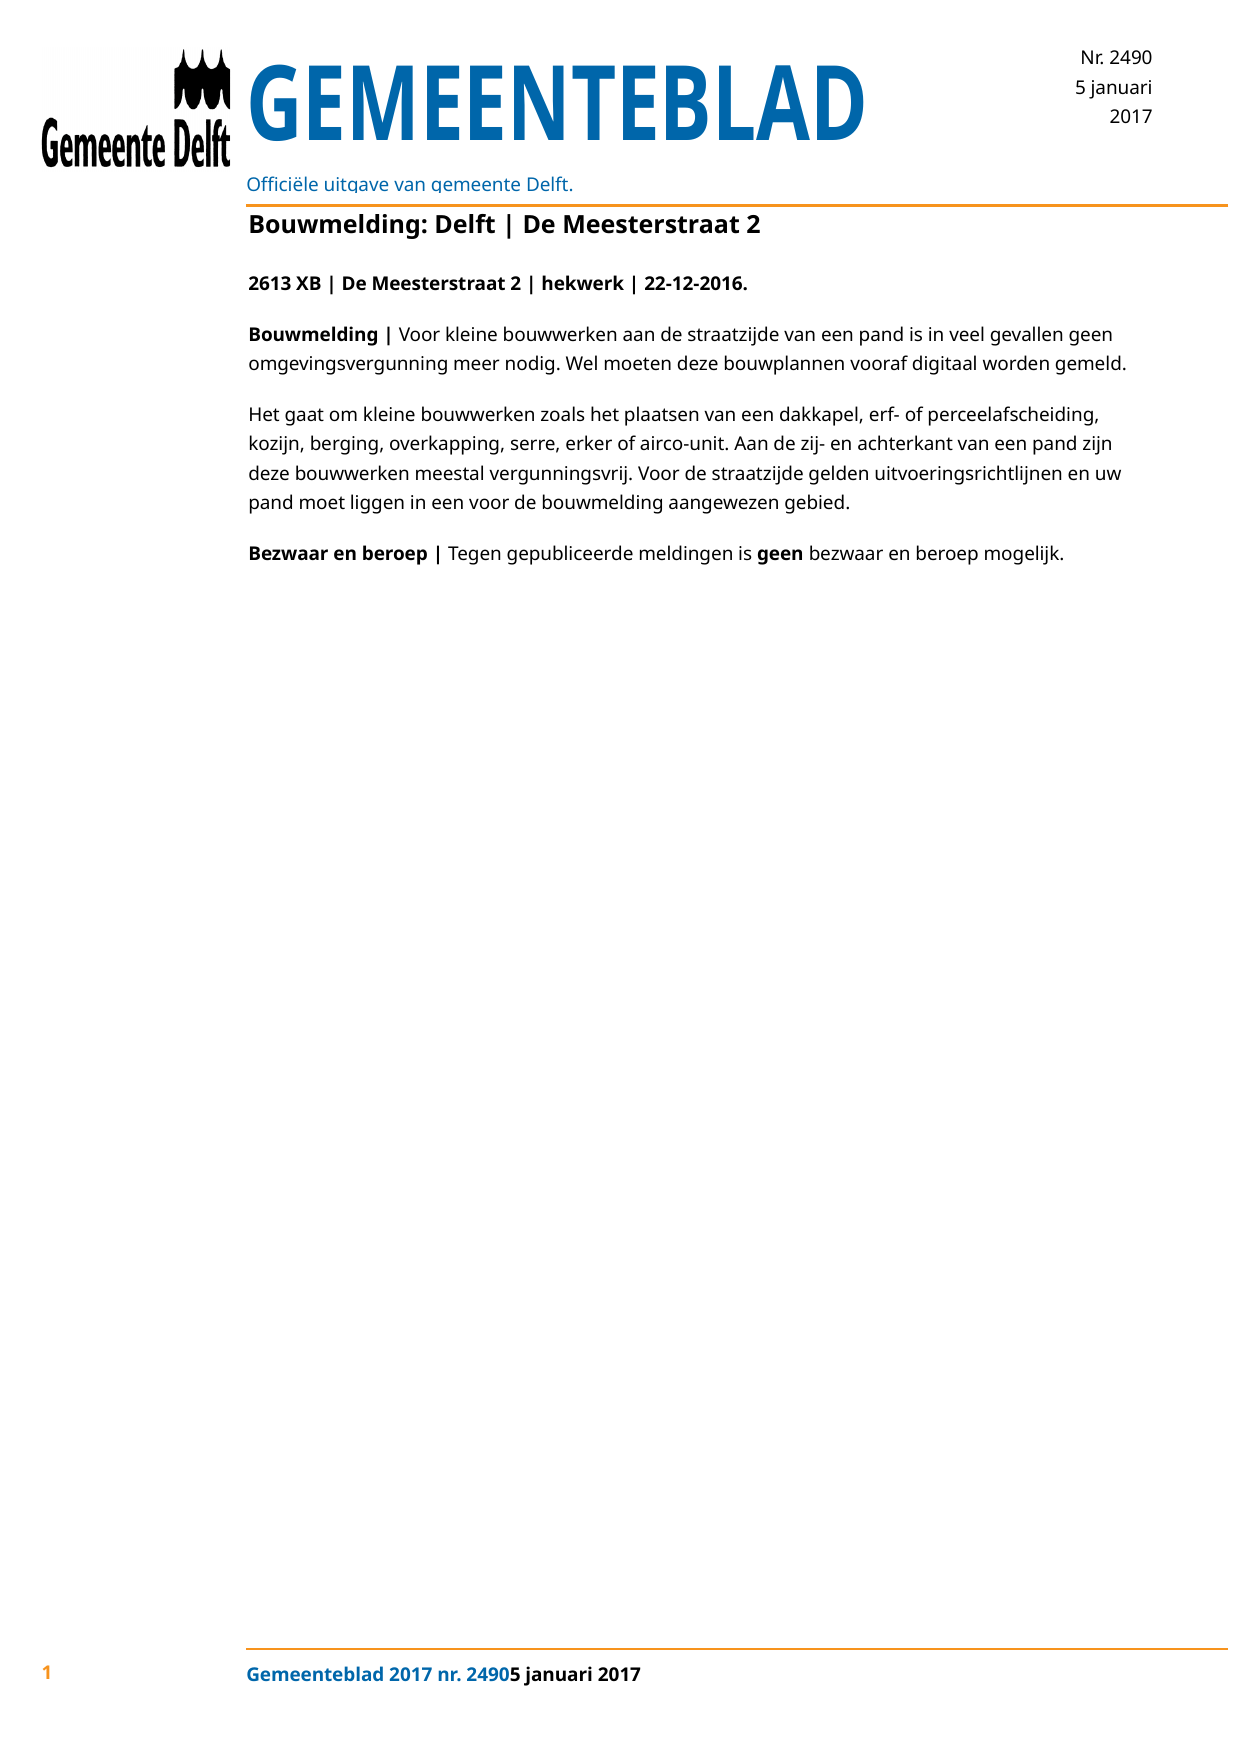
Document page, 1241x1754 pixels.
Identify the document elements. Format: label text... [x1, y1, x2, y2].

text Bezwaar en beroep | Tegen gepubliceerde meldingen is geen bezwaar en beroep mogelijk. [248, 540, 1152, 566]
text Het gaat om kleine bouwwerken zoals het plaatsen van een dakkapel, erf- of perceelafscheiding, kozijn, berging, overkapping, serre, erker of airco-unit. Aan de zij- en achterkant van een pand zijn deze bouwwerken meestal vergunningsvrij. Voor de straatzijde gelden uitvoeringsrichtlijnen en uw pand moet liggen in een voor de bouwmelding aangewezen gebied. [248, 401, 1152, 515]
picture [41, 47, 231, 172]
text Bouwmelding | Voor kleine bouwwerken aan de straatzijde van een pand is in veel gevallen geen omgevingsvergunning meer nodig. Wel moeten deze bouwplannen vooraf digitaal worden gemeld. [248, 321, 1152, 376]
text 2613 XB | De Meesterstraat 2 | hekwerk | 22-12-2016. [248, 270, 1152, 296]
text Bouwmelding: Delft | De Meesterstraat 2 [248, 207, 1152, 241]
